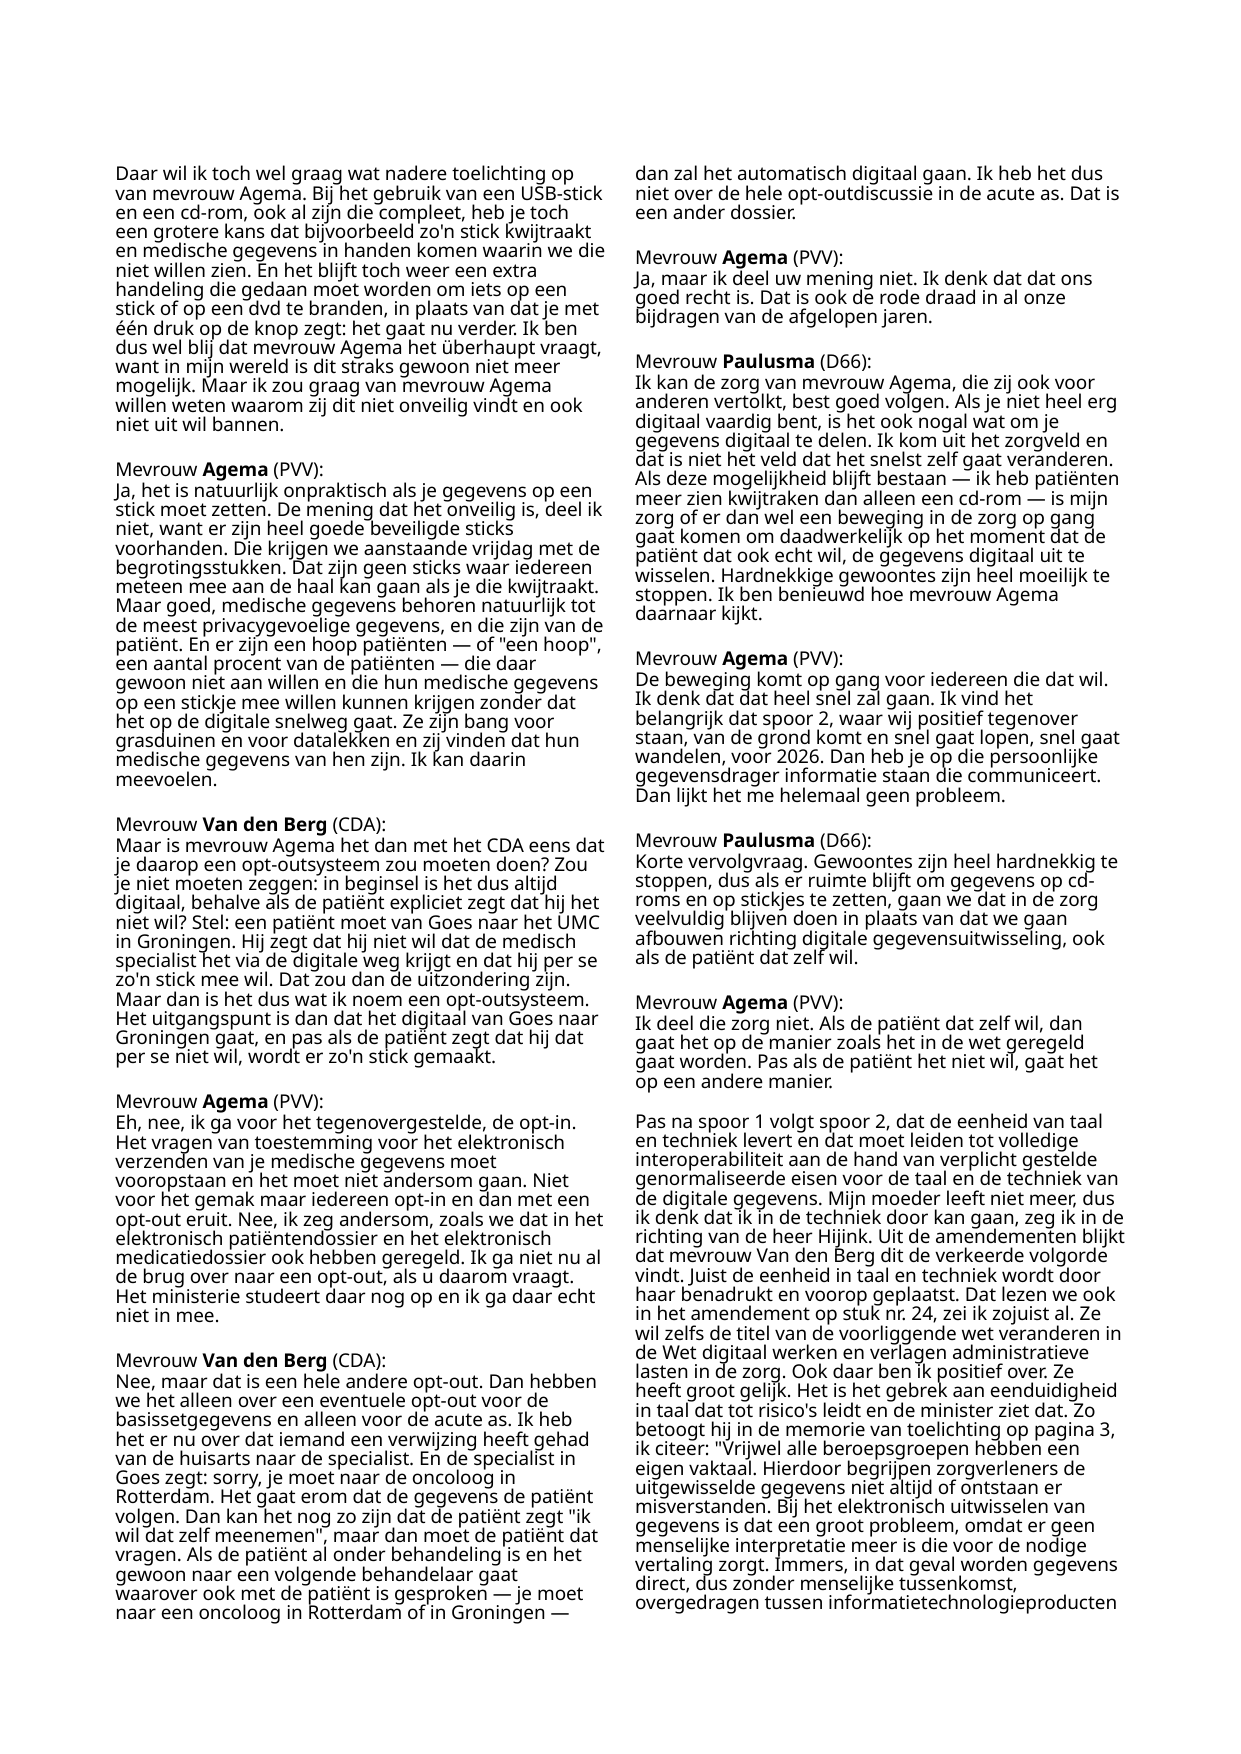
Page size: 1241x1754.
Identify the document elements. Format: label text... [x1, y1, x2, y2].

text Mevrouw Paulusma (D66): [635, 827, 1125, 853]
text Eh, nee, ik ga voor het tegenovergestelde, de opt-in. Het vragen van toestemming voor het elektronisch verzenden van je medische gegevens moet vooropstaan en het moet niet andersom gaan. Niet voor het gemak maar iedereen opt-in en dan met een opt-out eruit. Nee, ik zeg andersom, zoals we dat in het elektronisch patiëntendossier en het elektronisch medicatiedossier ook hebben geregeld. Ik ga niet nu al de brug over naar een opt-out, als u daarom vraagt. Het ministerie studeert daar nog op en ik ga daar echt niet in mee. [115, 1114, 605, 1326]
text Mevrouw Paulusma (D66): [635, 348, 1125, 374]
text Mevrouw Van den Berg (CDA): [115, 811, 605, 837]
text Mevrouw Agema (PVV): [635, 989, 1125, 1015]
text Korte vervolgvraag. Gewoontes zijn heel hardnekkig te stoppen, dus als er ruimte blijft om gegevens op cd-roms en op stickjes te zetten, gaan we dat in de zorg veelvuldig blijven doen in plaats van dat we gaan afbouwen richting digitale gegevensuitwisseling, ook als de patiënt dat zelf wil. [635, 853, 1125, 968]
text Ja, het is natuurlijk onpraktisch als je gegevens op een stick moet zetten. De mening dat het onveilig is, deel ik niet, want er zijn heel goede beveiligde sticks voorhanden. Die krijgen we aanstaande vrijdag met de begrotingsstukken. Dat zijn geen sticks waar iedereen meteen mee aan de haal kan gaan als je die kwijtraakt. Maar goed, medische gegevens behoren natuurlijk tot de meest privacygevoelige gegevens, en die zijn van de patiënt. En er zijn een hoop patiënten — of "een hoop", een aantal procent van de patiënten — die daar gewoon niet aan willen en die hun medische gegevens op een stickje mee willen kunnen krijgen zonder dat het op de digitale snelweg gaat. Ze zijn bang voor grasduinen en voor datalekken en zij vinden dat hun medische gegevens van hen zijn. Ik kan daarin meevoelen. [115, 482, 605, 790]
text Ik kan de zorg van mevrouw Agema, die zij ook voor anderen vertolkt, best goed volgen. Als je niet heel erg digitaal vaardig bent, is het ook nogal wat om je gegevens digitaal te delen. Ik kom uit het zorgveld en dat is niet het veld dat het snelst zelf gaat veranderen. Als deze mogelijkheid blijft bestaan — ik heb patiënten meer zien kwijtraken dan alleen een cd-rom — is mijn zorg of er dan wel een beweging in de zorg op gang gaat komen om daadwerkelijk op het moment dat de patiënt dat ook echt wil, de gegevens digitaal uit te wisselen. Hardnekkige gewoontes zijn heel moeilijk te stoppen. Ik ben benieuwd hoe mevrouw Agema daarnaar kijkt. [635, 374, 1125, 624]
text Nee, maar dat is een hele andere opt-out. Dan hebben we het alleen over een eventuele opt-out voor de basissetgegevens en alleen voor de acute as. Ik heb het er nu over dat iemand een verwijzing heeft gehad van de huisarts naar de specialist. En de specialist in Goes zegt: sorry, je moet naar de oncoloog in Rotterdam. Het gaat erom dat de gegevens de patiënt volgen. Dan kan het nog zo zijn dat de patiënt zegt "ik wil dat zelf meenemen", maar dan moet de patiënt dat vragen. Als de patiënt al onder behandeling is en het gewoon naar een volgende behandelaar gaat waarover ook met de patiënt is gesproken — je moet naar een oncoloog in Rotterdam of in Groningen — [115, 1373, 605, 1623]
text Mevrouw Agema (PVV): [635, 645, 1125, 671]
text Pas na spoor 1 volgt spoor 2, dat de eenheid van taal en techniek levert en dat moet leiden tot volledige interoperabiliteit aan de hand van verplicht gestelde genormaliseerde eisen voor de taal en de techniek van de digitale gegevens. Mijn moeder leeft niet meer, dus ik denk dat ik in de techniek door kan gaan, zeg ik in de richting van de heer Hijink. Uit de amendementen blijkt dat mevrouw Van den Berg dit de verkeerde volgorde vindt. Juist de eenheid in taal en techniek wordt door haar benadrukt en voorop geplaatst. Dat lezen we ook in het amendement op stuk nr. 24, zei ik zojuist al. Ze wil zelfs de titel van de voorliggende wet veranderen in de Wet digitaal werken en verlagen administratieve lasten in de zorg. Ook daar ben ik positief over. Ze heeft groot gelijk. Het is het gebrek aan eenduidigheid in taal dat tot risico's leidt en de minister ziet dat. Zo betoogt hij in de memorie van toelichting op pagina 3, ik citeer: "Vrijwel alle beroepsgroepen hebben een eigen vaktaal. Hierdoor begrijpen zorgverleners de uitgewisselde gegevens niet altijd of ontstaan er misverstanden. Bij het elektronisch uitwisselen van gegevens is dat een groot probleem, omdat er geen menselijke interpretatie meer is die voor de nodige vertaling zorgt. Immers, in dat geval worden gegevens direct, dus zonder menselijke tussenkomst, overgedragen tussen informatietechnologieproducten [635, 1113, 1125, 1614]
text De beweging komt op gang voor iedereen die dat wil. Ik denk dat dat heel snel zal gaan. Ik vind het belangrijk dat spoor 2, waar wij positief tegenover staan, van de grond komt en snel gaat lopen, snel gaat wandelen, voor 2026. Dan heb je op die persoonlijke gegevensdrager informatie staan die communiceert. Dan lijkt het me helemaal geen probleem. [635, 671, 1125, 806]
text Mevrouw Agema (PVV): [115, 456, 605, 482]
text Ik deel die zorg niet. Als de patiënt dat zelf wil, dan gaat het op de manier zoals het in de wet geregeld gaat worden. Pas als de patiënt het niet wil, gaat het op een andere manier. [635, 1015, 1125, 1092]
text Ja, maar ik deel uw mening niet. Ik denk dat dat ons goed recht is. Dat is ook de rode draad in al onze bijdragen van de afgelopen jaren. [635, 270, 1125, 327]
text dan zal het automatisch digitaal gaan. Ik heb het dus niet over de hele opt-outdiscussie in de acute as. Dat is een ander dossier. [635, 165, 1125, 223]
text Maar is mevrouw Agema het dan met het CDA eens dat je daarop een opt-outsysteem zou moeten doen? Zou je niet moeten zeggen: in beginsel is het dus altijd digitaal, behalve als de patiënt expliciet zegt dat hij het niet wil? Stel: een patiënt moet van Goes naar het UMC in Groningen. Hij zegt dat hij niet wil dat de medisch specialist het via de digitale weg krijgt en dat hij per se zo'n stick mee wil. Dat zou dan de uitzondering zijn. Maar dan is het dus wat ik noem een opt-outsysteem. Het uitgangspunt is dan dat het digitaal van Goes naar Groningen gaat, en pas als de patiënt zegt dat hij dat per se niet wil, wordt er zo'n stick gemaakt. [115, 837, 605, 1068]
text Daar wil ik toch wel graag wat nadere toelichting op van mevrouw Agema. Bij het gebruik van een USB-stick en een cd-rom, ook al zijn die compleet, heb je toch een grotere kans dat bijvoorbeeld zo'n stick kwijtraakt en medische gegevens in handen komen waarin we die niet willen zien. En het blijft toch weer een extra handeling die gedaan moet worden om iets op een stick of op een dvd te branden, in plaats van dat je met één druk op de knop zegt: het gaat nu verder. Ik ben dus wel blij dat mevrouw Agema het überhaupt vraagt, want in mijn wereld is dit straks gewoon niet meer mogelijk. Maar ik zou graag van mevrouw Agema willen weten waarom zij dit niet onveilig vindt en ook niet uit wil bannen. [115, 165, 605, 435]
text Mevrouw Agema (PVV): [635, 244, 1125, 270]
text Mevrouw Van den Berg (CDA): [115, 1347, 605, 1373]
text Mevrouw Agema (PVV): [115, 1089, 605, 1114]
